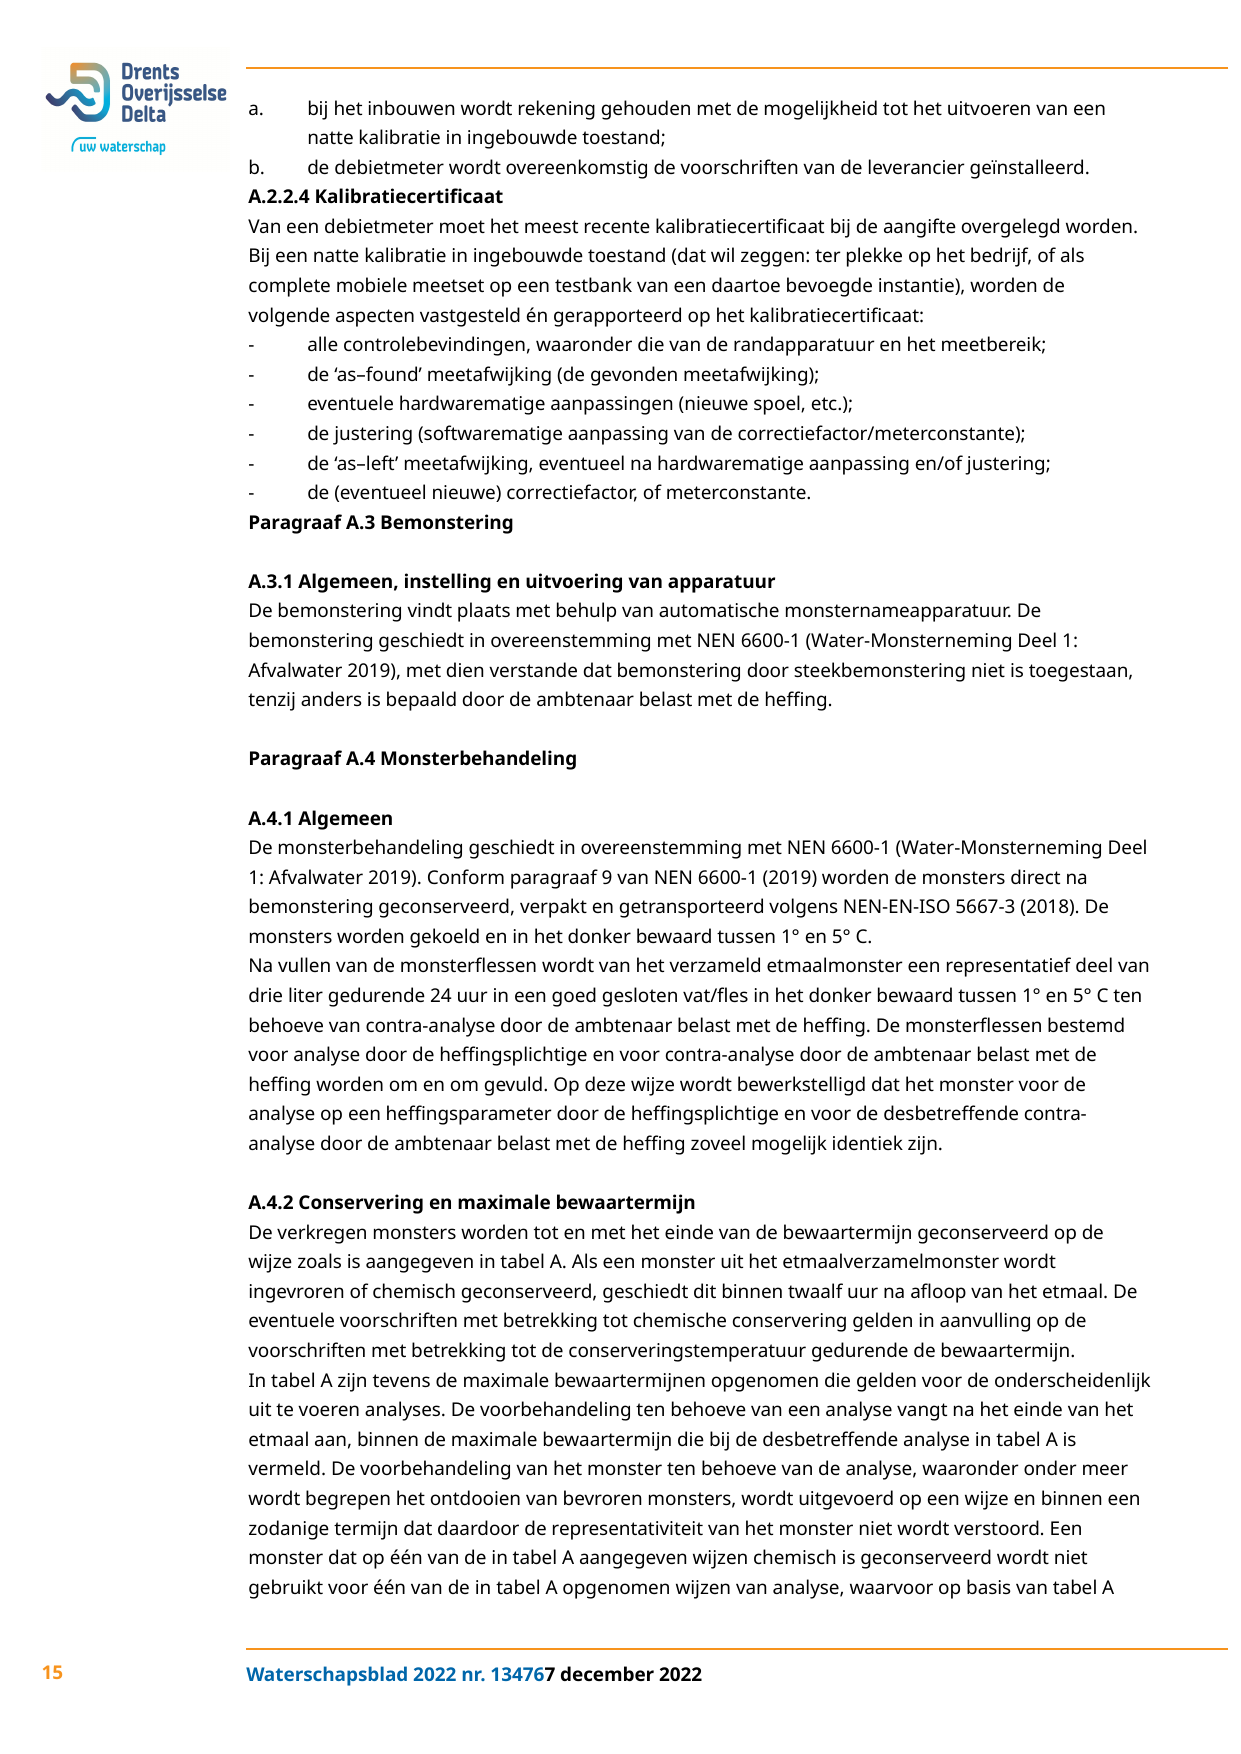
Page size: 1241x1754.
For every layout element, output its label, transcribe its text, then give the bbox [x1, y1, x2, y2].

list de (eventueel nieuwe) correctiefactor, of meterconstante. [248, 479, 1152, 505]
text Van een debietmeter moet het meest recente kalibratiecertificaat bij de aangifte overgelegd worden. Bij een natte kalibratie in ingebouwde toestand (dat wil zeggen: ter plekke op het bedrijf, of als complete mobiele meetset op een testbank van een daartoe bevoegde instantie), worden de volgende aspecten vastgesteld én gerapporteerd op het kalibratiecertificaat: [248, 213, 1152, 328]
text A.2.2.4 Kalibratiecertificaat [248, 183, 1152, 209]
list bij het inbouwen wordt rekening gehouden met de mogelijkheid tot het uitvoeren van een natte kalibratie in ingebouwde toestand; [248, 95, 1152, 150]
picture [41, 47, 231, 172]
list eventuele hardwarematige aanpassingen (nieuwe spoel, etc.); [248, 391, 1152, 416]
list de debietmeter wordt overeenkomstig de voorschriften van de leverancier geïnstalleerd. [248, 154, 1152, 180]
list de ‘as–left’ meetafwijking, eventueel na hardwarematige aanpassing en/of justering; [248, 450, 1152, 476]
text A.4.1 Algemeen [248, 805, 1152, 831]
text Na vullen van de monsterflessen wordt van het verzameld etmaalmonster een representatief deel van drie liter gedurende 24 uur in een goed gesloten vat/fles in het donker bewaard tussen 1° en 5° C ten behoeve van contra-analyse door de ambtenaar belast met de heffing. De monsterflessen bestemd voor analyse door de heffingsplichtige en voor contra-analyse door de ambtenaar belast met de heffing worden om en om gevuld. Op deze wijze wordt bewerkstelligd dat het monster voor de analyse op een heffingsparameter door de heffingsplichtige en voor de desbetreffende contra-analyse door de ambtenaar belast met de heffing zoveel mogelijk identiek zijn. [248, 953, 1152, 1156]
text In tabel A zijn tevens de maximale bewaartermijnen opgenomen die gelden voor de onderscheidenlijk uit te voeren analyses. De voorbehandeling ten behoeve van een analyse vangt na het einde van het etmaal aan, binnen de maximale bewaartermijn die bij de desbetreffende analyse in tabel A is vermeld. De voorbehandeling van het monster ten behoeve van de analyse, waaronder onder meer wordt begrepen het ontdooien van bevroren monsters, wordt uitgevoerd op een wijze en binnen een zodanige termijn dat daardoor de representativiteit van het monster niet wordt verstoord. Een monster dat op één van de in tabel A aangegeven wijzen chemisch is geconserveerd wordt niet gebruikt voor één van de in tabel A opgenomen wijzen van analyse, waarvoor op basis van tabel A [248, 1367, 1152, 1600]
text De monsterbehandeling geschiedt in overeenstemming met NEN 6600-1 (Water-Monsterneming Deel 1: Afvalwater 2019). Conform paragraaf 9 van NEN 6600-1 (2019) worden de monsters direct na bemonstering geconserveerd, verpakt en getransporteerd volgens NEN-EN-ISO 5667-3 (2018). De monsters worden gekoeld en in het donker bewaard tussen 1° en 5° C. [248, 834, 1152, 949]
text De verkregen monsters worden tot en met het einde van de bewaartermijn geconserveerd op de wijze zoals is aangegeven in tabel A. Als een monster uit het etmaalverzamelmonster wordt ingevroren of chemisch geconserveerd, geschiedt dit binnen twaalf uur na afloop van het etmaal. De eventuele voorschriften met betrekking tot chemische conservering gelden in aanvulling op de voorschriften met betrekking tot de conserveringstemperatuur gedurende de bewaartermijn. [248, 1219, 1152, 1363]
list de ‘as–found’ meetafwijking (de gevonden meetafwijking); [248, 361, 1152, 387]
text Paragraaf A.4 Monsterbehandeling [248, 746, 1152, 771]
text A.4.2 Conservering en maximale bewaartermijn [248, 1189, 1152, 1215]
text De bemonstering vindt plaats met behulp van automatische monsternameapparatuur. De bemonstering geschiedt in overeenstemming met NEN 6600-1 (Water-Monsterneming Deel 1: Afvalwater 2019), met dien verstande dat bemonstering door steekbemonstering niet is toegestaan, tenzij anders is bepaald door de ambtenaar belast met de heffing. [248, 598, 1152, 712]
list de justering (softwarematige aanpassing van de correctiefactor/meterconstante); [248, 420, 1152, 446]
text Paragraaf A.3 Bemonstering [248, 509, 1152, 535]
list alle controlebevindingen, waaronder die van de randapparatuur en het meetbereik; [248, 331, 1152, 357]
text A.3.1 Algemeen, instelling en uitvoering van apparatuur [248, 568, 1152, 594]
